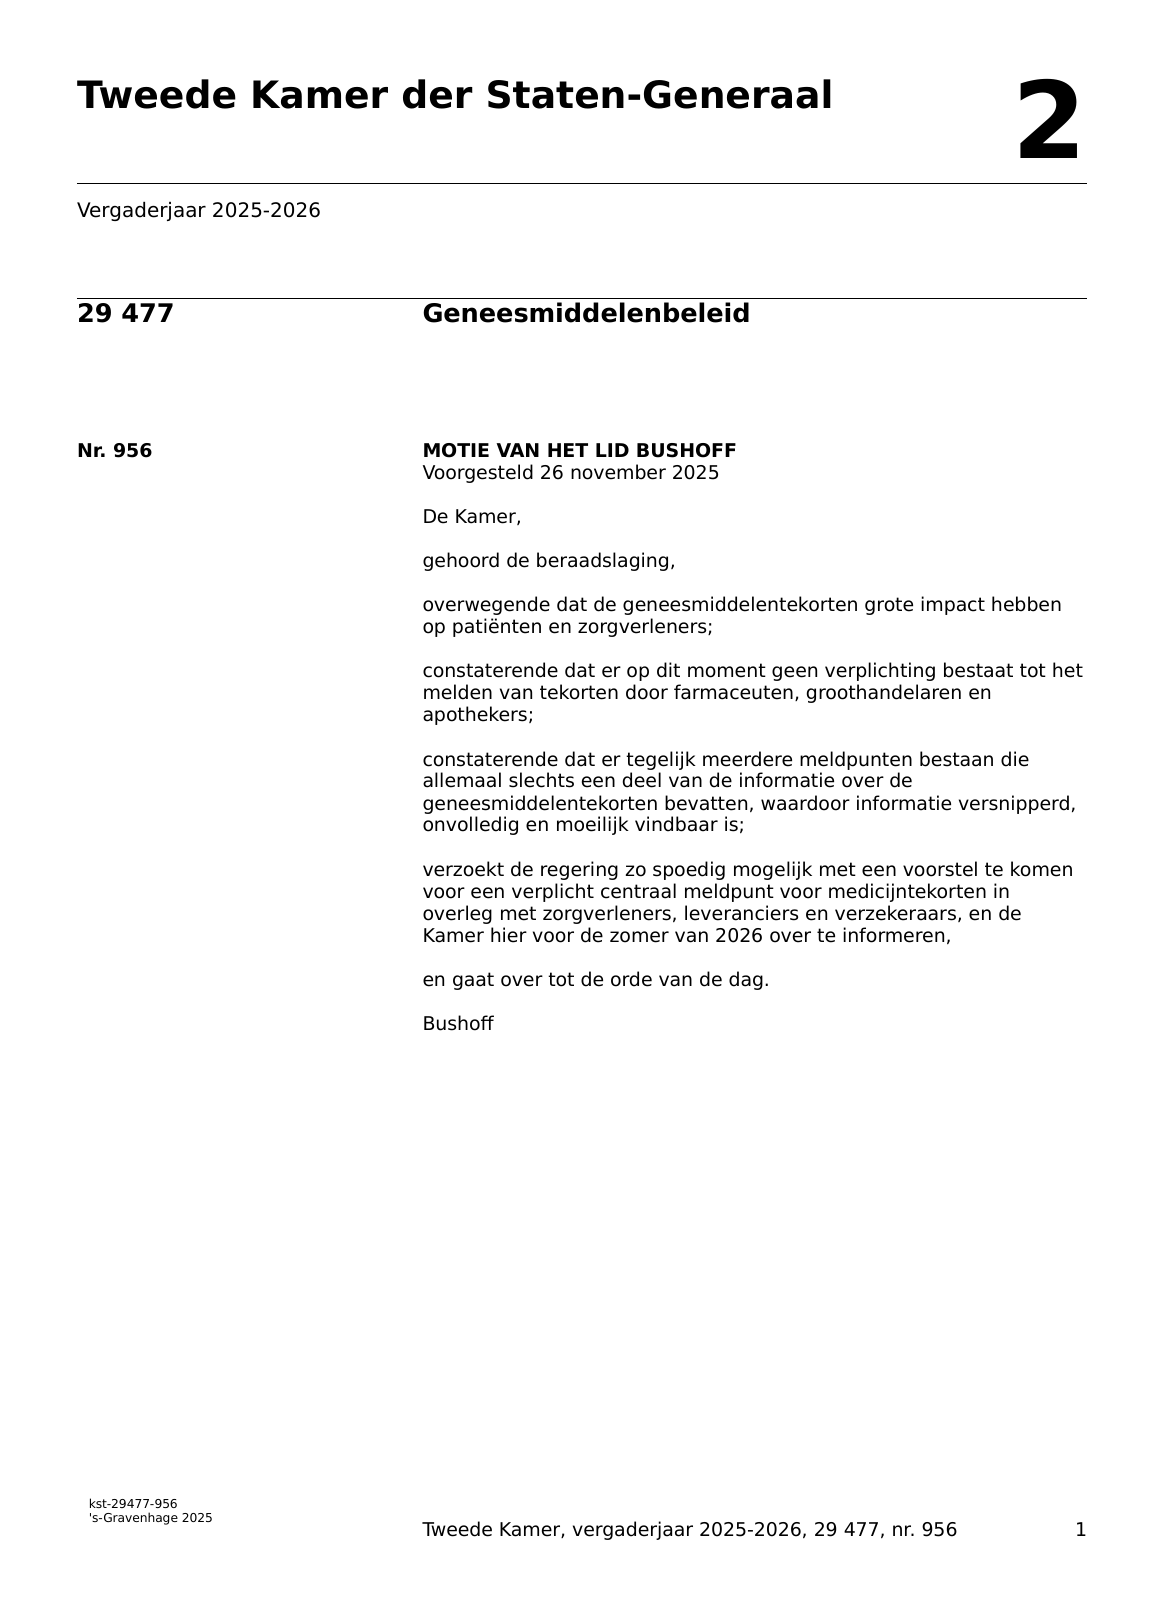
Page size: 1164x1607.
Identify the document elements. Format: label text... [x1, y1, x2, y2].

subtitle Nr. 956 MOTIE VAN HET LID BUSHOFF [77, 440, 1087, 462]
text en gaat over tot de orde van de dag. [422, 969, 1087, 991]
text overwegende dat de geneesmiddelentekorten grote impact hebben op patiënten en zorgverleners; [422, 594, 1087, 638]
subtitle 29 477 Geneesmiddelenbeleid [77, 299, 1087, 329]
text Bushoff [422, 1013, 1087, 1035]
table_header 2 [886, 59, 1087, 183]
text kst-29477-956 [88, 1497, 323, 1511]
text De Kamer, [422, 506, 1087, 528]
table_cell Vergaderjaar 2025-2026 [77, 184, 1087, 298]
text verzoekt de regering zo spoedig mogelijk met een voorstel te komen voor een verplicht centraal meldpunt voor medicijntekorten in overleg met zorgverleners, leveranciers en verzekeraars, en de Kamer hier voor de zomer van 2026 over te informeren, [422, 858, 1087, 946]
text Voorgesteld 26 november 2025 [422, 462, 1087, 484]
text constaterende dat er op dit moment geen verplichting bestaat tot het melden van tekorten door farmaceuten, groothandelaren en apothekers; [422, 660, 1087, 726]
text constaterende dat er tegelijk meerdere meldpunten bestaan die allemaal slechts een deel van de informatie over de geneesmiddelentekorten bevatten, waardoor informatie versnipperd, onvolledig en moeilijk vindbaar is; [422, 748, 1087, 836]
table_header Tweede Kamer der Staten-Generaal [77, 59, 886, 183]
text gehoord de beraadslaging, [422, 550, 1087, 572]
text 's-Gravenhage 2025 [88, 1511, 323, 1525]
